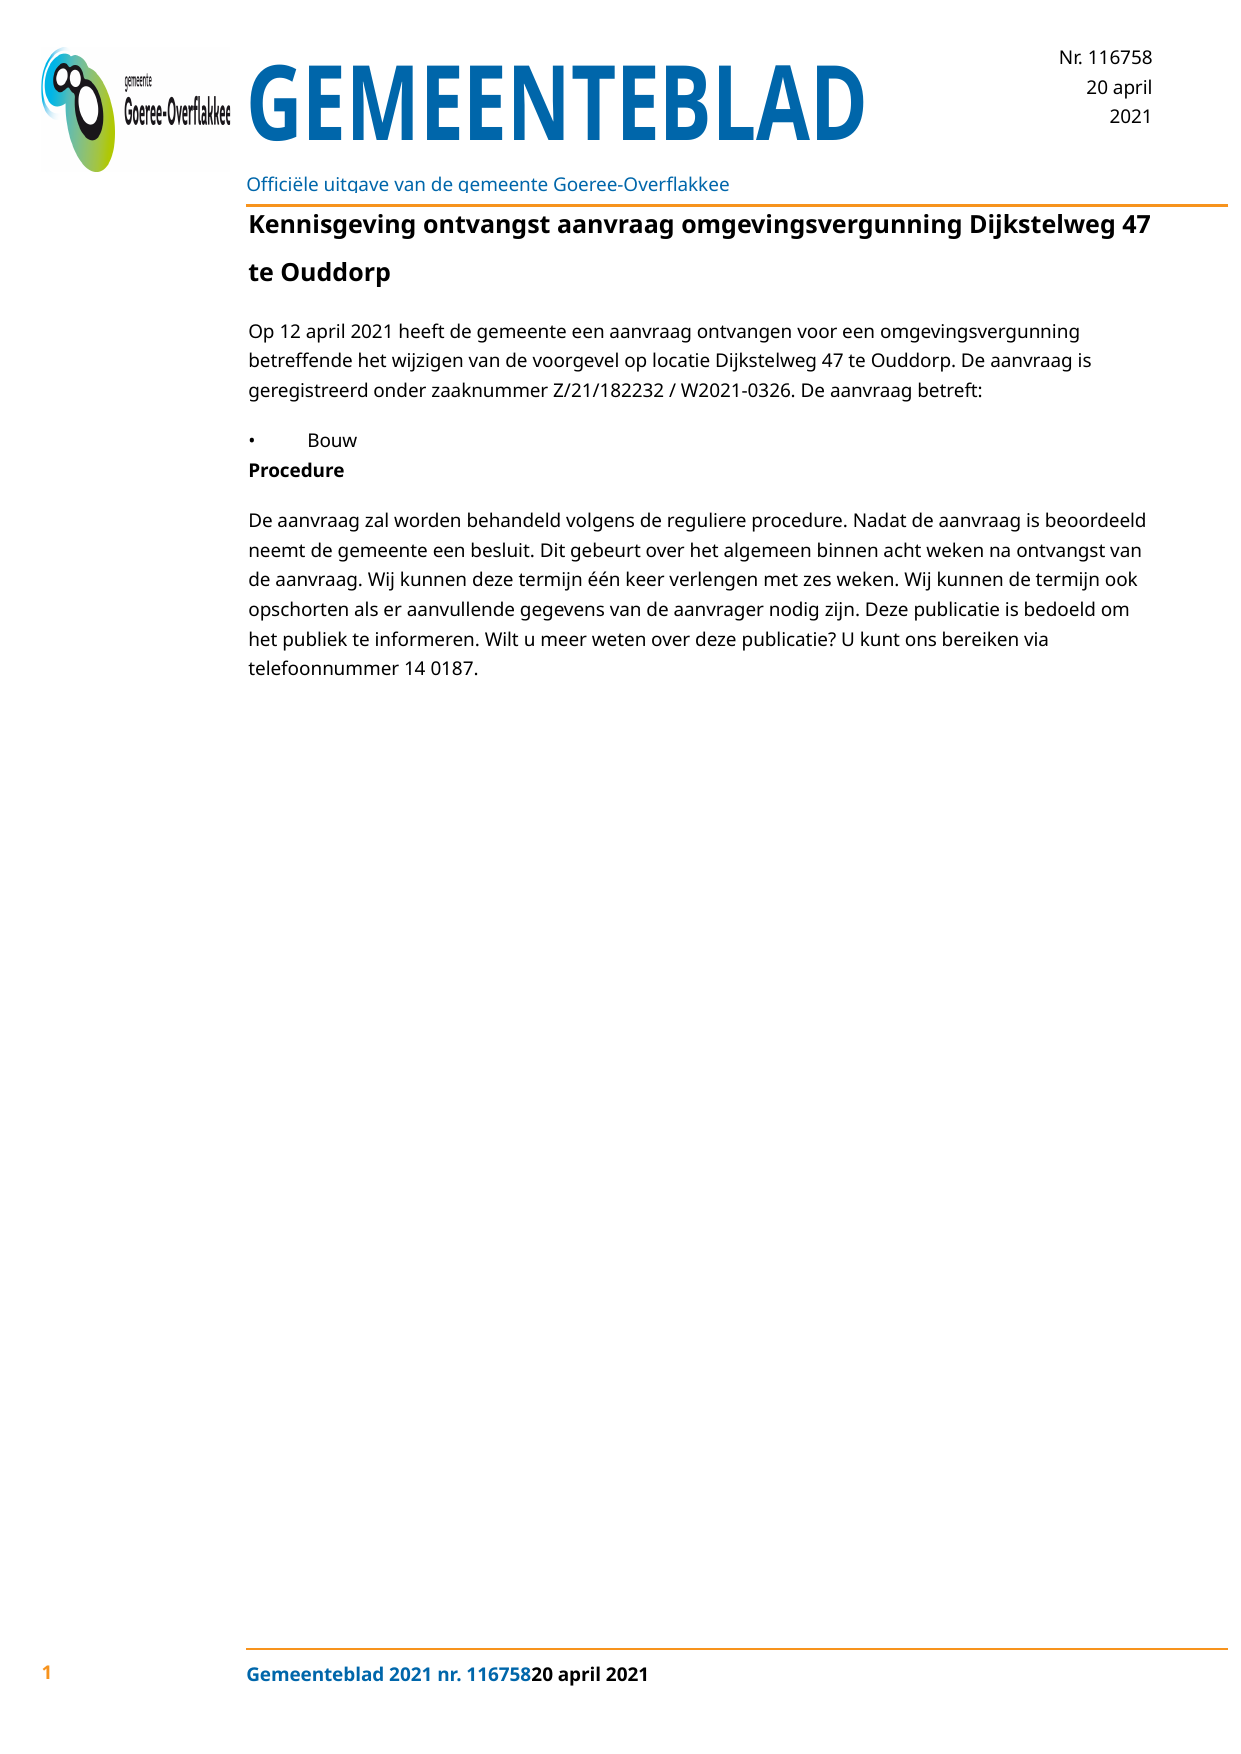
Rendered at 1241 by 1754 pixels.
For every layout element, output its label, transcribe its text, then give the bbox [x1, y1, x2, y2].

picture [41, 47, 231, 172]
list Bouw [248, 427, 1152, 453]
text Kennisgeving ontvangst aanvraag omgevingsvergunning Dijkstelweg 47 te Ouddorp [248, 207, 1152, 288]
text Procedure [248, 457, 1152, 483]
text Op 12 april 2021 heeft de gemeente een aanvraag ontvangen voor een omgevingsvergunning betreffende het wijzigen van de voorgevel op locatie Dijkstelweg 47 te Ouddorp. De aanvraag is geregistreerd onder zaaknummer Z/21/182232 / W2021-0326. De aanvraag betreft: [248, 318, 1152, 403]
text De aanvraag zal worden behandeld volgens de reguliere procedure. Nadat de aanvraag is beoordeeld neemt de gemeente een besluit. Dit gebeurt over het algemeen binnen acht weken na ontvangst van de aanvraag. Wij kunnen deze termijn één keer verlengen met zes weken. Wij kunnen de termijn ook opschorten als er aanvullende gegevens van de aanvrager nodig zijn. Deze publicatie is bedoeld om het publiek te informeren. Wilt u meer weten over deze publicatie? U kunt ons bereiken via telefoonnummer 14 0187. [248, 507, 1152, 681]
